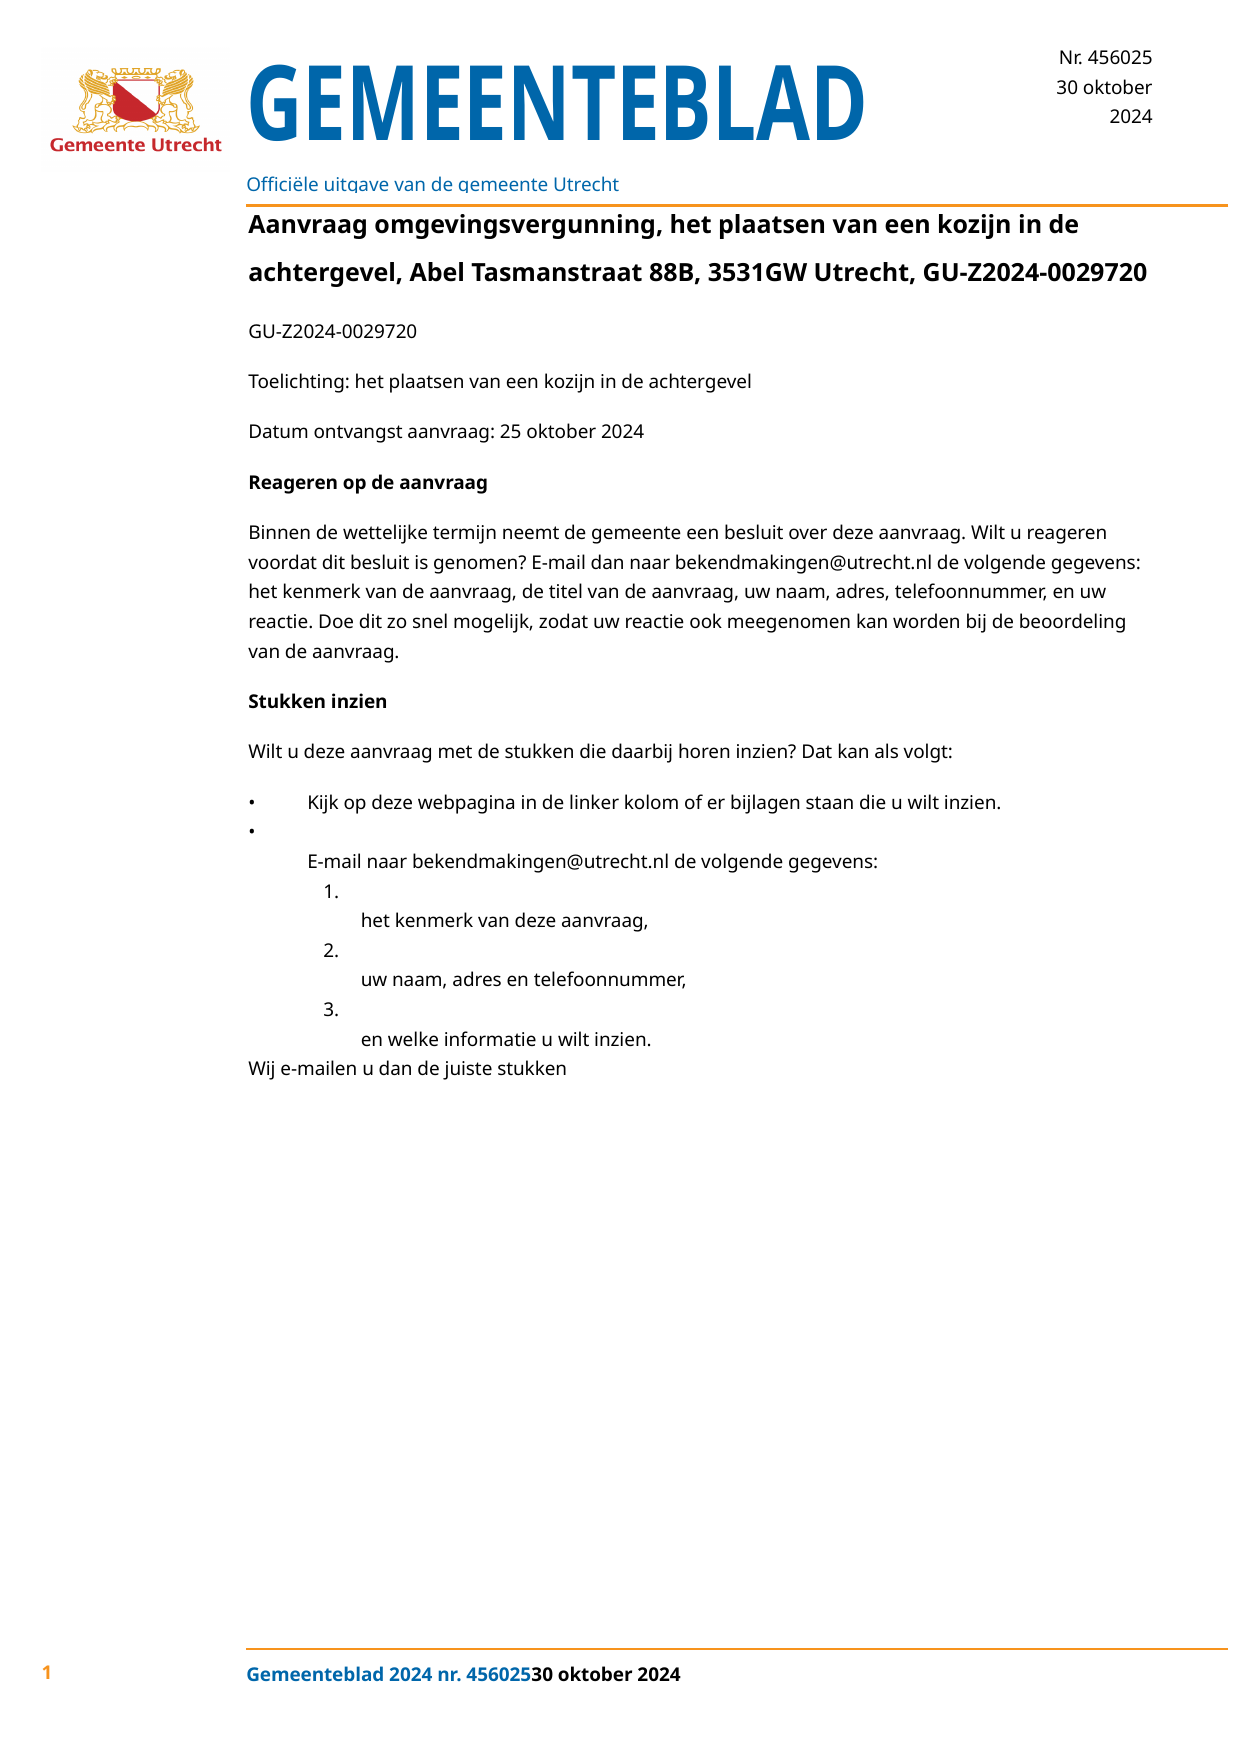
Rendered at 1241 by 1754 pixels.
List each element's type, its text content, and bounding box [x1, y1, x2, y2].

text Aanvraag omgevingsvergunning, het plaatsen van een kozijn in de achtergevel, Abel Tasmanstraat 88B, 3531GW Utrecht, GU-Z2024-0029720 [248, 207, 1152, 288]
list Kijk op deze webpagina in de linker kolom of er bijlagen staan die u wilt inzien. [248, 789, 1152, 815]
text Wij e-mailen u dan de juiste stukken [248, 1055, 1152, 1081]
text Stukken inzien [248, 688, 1152, 714]
list uw naam, adres en telefoonnummer, [323, 967, 1152, 992]
text Datum ontvangst aanvraag: 25 oktober 2024 [248, 419, 1152, 444]
text Binnen de wettelijke termijn neemt de gemeente een besluit over deze aanvraag. Wilt u reageren voordat dit besluit is genomen? E-mail dan naar bekendmakingen@utrecht.nl de volgende gegevens: het kenmerk van de aanvraag, de titel van de aanvraag, uw naam, adres, telefoonnummer, en uw reactie. Doe dit zo snel mogelijk, zodat uw reactie ook meegenomen kan worden bij de beoordeling van de aanvraag. [248, 519, 1152, 664]
text Reageren op de aanvraag [248, 469, 1152, 495]
picture [41, 47, 231, 172]
text Wilt u deze aanvraag met de stukken die daarbij horen inzien? Dat kan als volgt: [248, 739, 1152, 764]
list E-mail naar bekendmakingen@utrecht.nl de volgende gegevens: [248, 848, 1152, 874]
list en welke informatie u wilt inzien. [323, 1026, 1152, 1052]
list het kenmerk van deze aanvraag, [323, 907, 1152, 933]
text Toelichting: het plaatsen van een kozijn in de achtergevel [248, 368, 1152, 394]
text GU-Z2024-0029720 [248, 318, 1152, 344]
